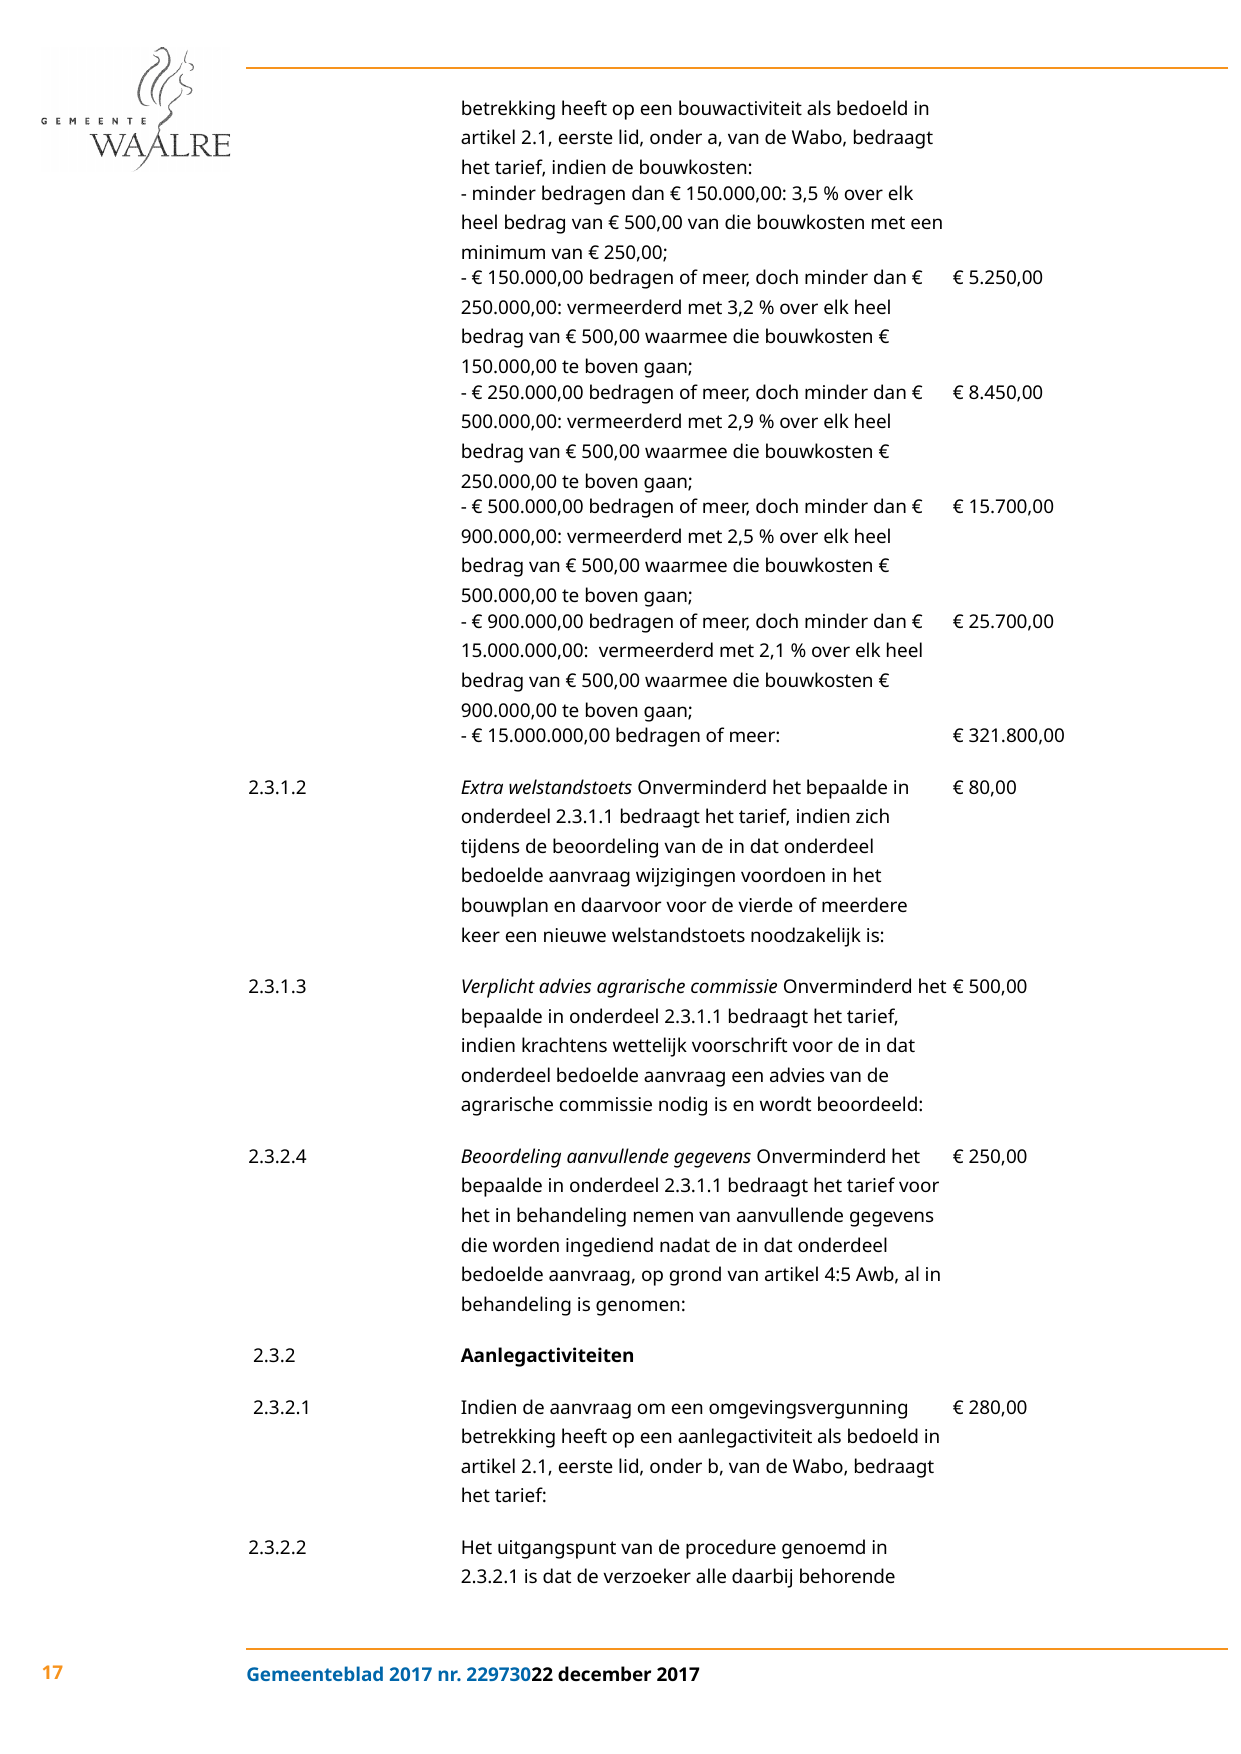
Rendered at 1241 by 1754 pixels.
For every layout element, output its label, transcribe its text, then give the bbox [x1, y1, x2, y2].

table_cell [948, 180, 1152, 264]
table_cell [248, 379, 461, 493]
table_cell € 8.450,00 [948, 379, 1152, 493]
table_cell [948, 1509, 1152, 1534]
table_cell [248, 1118, 461, 1143]
table_cell € 280,00 [948, 1394, 1152, 1508]
table_cell [461, 1317, 948, 1342]
table_cell Beoordeling aanvullende gegevens Onverminderd het bepaalde in onderdeel 2.3.1.1 bedraagt het tarief voor het in behandeling nemen van aanvullende gegevens die worden ingediend nadat de in dat onderdeel bedoelde aanvraag, op grond van artikel 4:5 Awb, al in behandeling is genomen: [461, 1143, 948, 1317]
table_cell - € 15.000.000,00 bedragen of meer: [461, 723, 948, 748]
table_cell 2.3.1.3 [248, 973, 461, 1117]
table_cell 2.3.2.4 [248, 1143, 461, 1317]
table_cell - € 250.000,00 bedragen of meer, doch minder dan € 500.000,00: vermeerderd met 2,9 % over elk heel bedrag van € 500,00 waarmee die bouwkosten € 250.000,00 te boven gaan; [461, 379, 948, 493]
table_cell 2.3.2 [248, 1343, 461, 1368]
table_cell [461, 748, 948, 774]
table_cell [948, 1317, 1152, 1342]
table_cell [461, 1368, 948, 1394]
table_cell € 80,00 [948, 774, 1152, 948]
table_cell [948, 1534, 1152, 1589]
table_cell [461, 1509, 948, 1534]
table_cell 2.3.1.2 [248, 774, 461, 948]
table_cell [248, 265, 461, 379]
table_cell - minder bedragen dan € 150.000,00: 3,5 % over elk heel bedrag van € 500,00 van die bouwkosten met een minimum van € 250,00; [461, 180, 948, 264]
table_cell [948, 748, 1152, 774]
table_cell - € 500.000,00 bedragen of meer, doch minder dan € 900.000,00: vermeerderd met 2,5 % over elk heel bedrag van € 500,00 waarmee die bouwkosten € 500.000,00 te boven gaan; [461, 494, 948, 608]
table_cell [248, 948, 461, 973]
table_cell - € 150.000,00 bedragen of meer, doch minder dan € 250.000,00: vermeerderd met 3,2 % over elk heel bedrag van € 500,00 waarmee die bouwkosten € 150.000,00 te boven gaan; [461, 265, 948, 379]
table_cell [948, 1343, 1152, 1368]
table_cell € 250,00 [948, 1143, 1152, 1317]
table_cell [461, 1118, 948, 1143]
table_cell 2.3.2.2 [248, 1534, 461, 1589]
table_cell 2.3.2.1 [248, 1394, 461, 1508]
table_cell Verplicht advies agrarische commissie Onverminderd het bepaalde in onderdeel 2.3.1.1 bedraagt het tarief, indien krachtens wettelijk voorschrift voor de in dat onderdeel bedoelde aanvraag een advies van de agrarische commissie nodig is en wordt beoordeeld: [461, 973, 948, 1117]
table_cell [948, 95, 1152, 180]
table_cell [248, 95, 461, 180]
table_cell [248, 1509, 461, 1534]
table_cell Indien de aanvraag om een omgevingsvergunning betrekking heeft op een aanlegactiviteit als bedoeld in artikel 2.1, eerste lid, onder b, van de Wabo, bedraagt het tarief: [461, 1394, 948, 1508]
table_cell [948, 1118, 1152, 1143]
table_cell [248, 1368, 461, 1394]
table_cell [248, 180, 461, 264]
table_cell Aanlegactiviteiten [461, 1343, 948, 1368]
table_cell € 5.250,00 [948, 265, 1152, 379]
table_cell Het uitgangspunt van de procedure genoemd in 2.3.2.1 is dat de verzoeker alle daarbij behorende [461, 1534, 948, 1589]
table_cell € 500,00 [948, 973, 1152, 1117]
table_cell betrekking heeft op een bouwactiviteit als bedoeld in artikel 2.1, eerste lid, onder a, van de Wabo, bedraagt het tarief, indien de bouwkosten: [461, 95, 948, 180]
table_cell - € 900.000,00 bedragen of meer, doch minder dan € 15.000.000,00: vermeerderd met 2,1 % over elk heel bedrag van € 500,00 waarmee die bouwkosten € 900.000,00 te boven gaan; [461, 608, 948, 722]
table_cell € 15.700,00 [948, 494, 1152, 608]
table_cell [248, 1317, 461, 1342]
table_cell [248, 723, 461, 748]
table_cell [461, 948, 948, 973]
table_cell [948, 948, 1152, 973]
table_cell [248, 608, 461, 722]
table_cell [248, 494, 461, 608]
table_cell Extra welstandstoets Onverminderd het bepaalde in onderdeel 2.3.1.1 bedraagt het tarief, indien zich tijdens de beoordeling van de in dat onderdeel bedoelde aanvraag wijzigingen voordoen in het bouwplan en daarvoor voor de vierde of meerdere keer een nieuwe welstandstoets noodzakelijk is: [461, 774, 948, 948]
table_cell € 321.800,00 [948, 723, 1152, 748]
table_cell [248, 748, 461, 774]
table_cell € 25.700,00 [948, 608, 1152, 722]
table_cell [948, 1368, 1152, 1394]
picture [41, 47, 231, 172]
